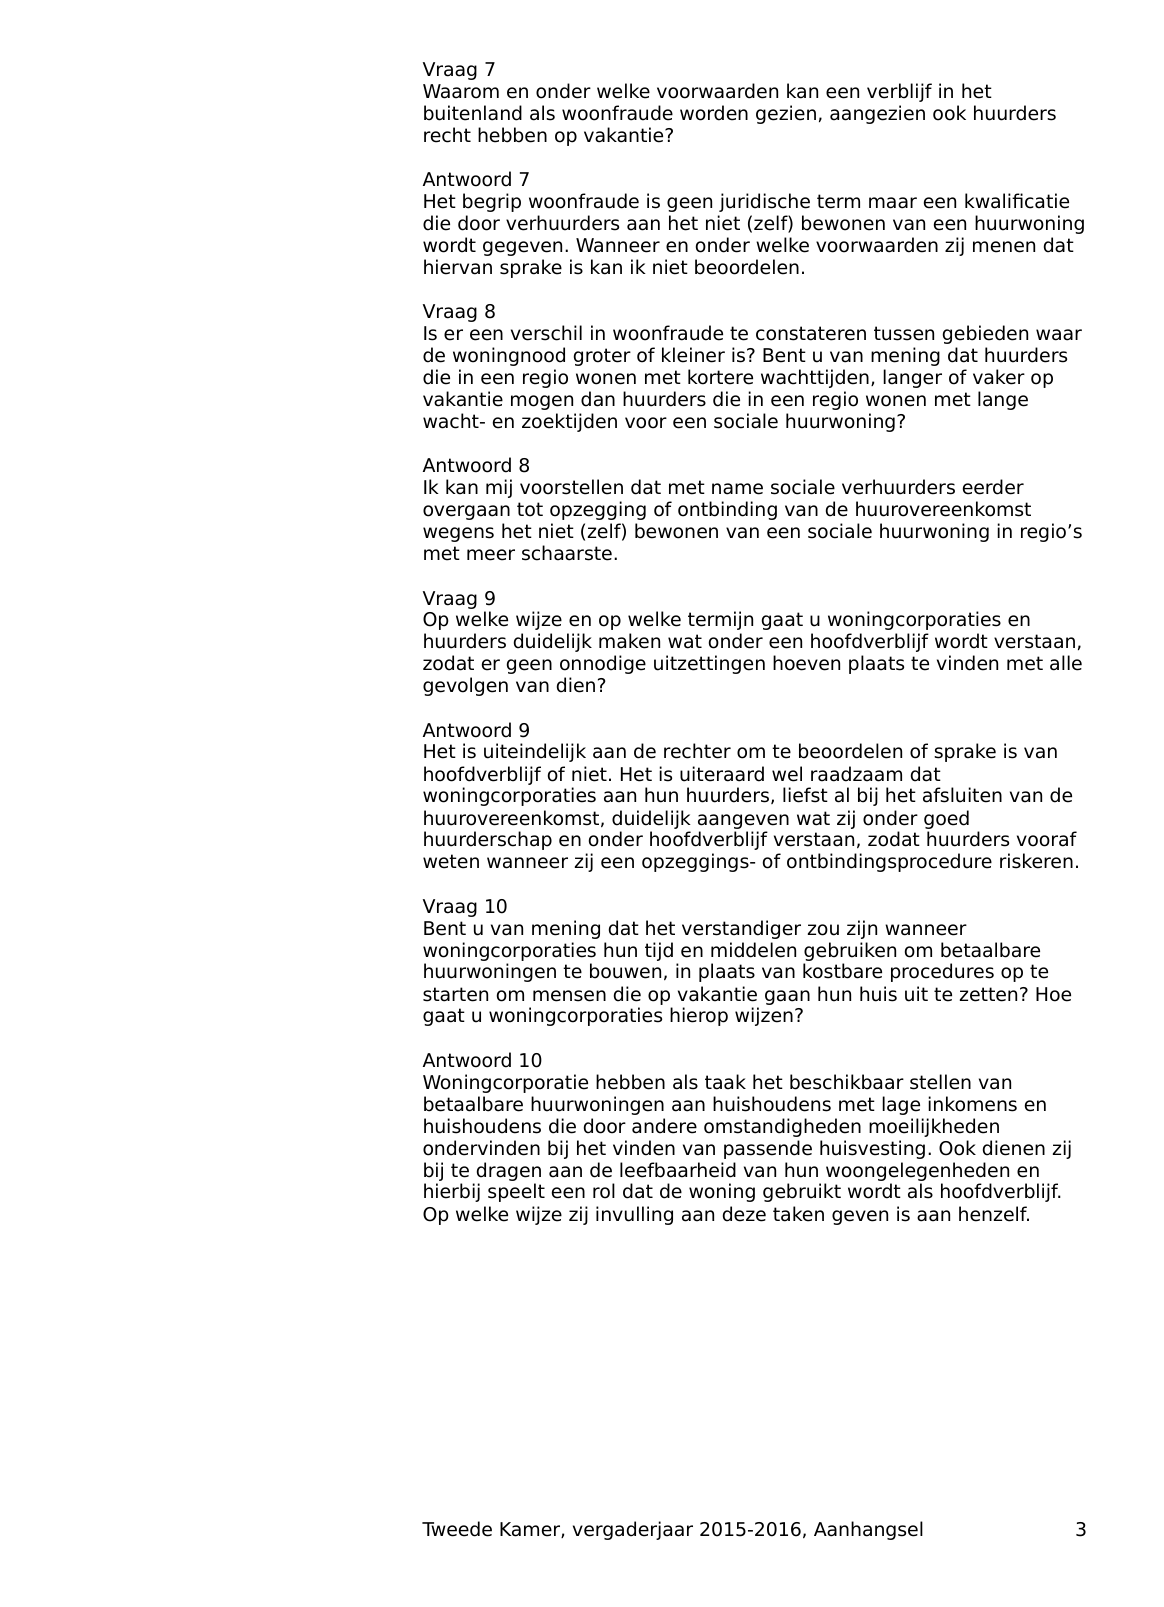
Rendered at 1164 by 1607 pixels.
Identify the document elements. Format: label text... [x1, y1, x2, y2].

text Vraag 9 [422, 587, 1087, 609]
text Vraag 10 [422, 896, 1087, 917]
text Vraag 7 [422, 59, 1087, 81]
text Is er een verschil in woonfraude te constateren tussen gebieden waar de woningnood groter of kleiner is? Bent u van mening dat huurders die in een regio wonen met kortere wachttijden, langer of vaker op vakantie mogen dan huurders die in een regio wonen met lange wacht- en zoektijden voor een sociale huurwoning? [422, 323, 1087, 433]
text Waarom en onder welke voorwaarden kan een verblijf in het buitenland als woonfraude worden gezien, aangezien ook huurders recht hebben op vakantie? [422, 81, 1087, 147]
text Bent u van mening dat het verstandiger zou zijn wanneer woningcorporaties hun tijd en middelen gebruiken om betaalbare huurwoningen te bouwen, in plaats van kostbare procedures op te starten om mensen die op vakantie gaan hun huis uit te zetten? Hoe gaat u woningcorporaties hierop wijzen? [422, 917, 1087, 1027]
text Antwoord 10 [422, 1049, 1087, 1072]
text Antwoord 9 [422, 719, 1087, 741]
text Antwoord 7 [422, 169, 1087, 191]
text Op welke wijze en op welke termijn gaat u woningcorporaties en huurders duidelijk maken wat onder een hoofdverblijf wordt verstaan, zodat er geen onnodige uitzettingen hoeven plaats te vinden met alle gevolgen van dien? [422, 609, 1087, 697]
text Vraag 8 [422, 301, 1087, 323]
text Antwoord 8 [422, 455, 1087, 477]
text Het begrip woonfraude is geen juridische term maar een kwalificatie die door verhuurders aan het niet (zelf) bewonen van een huurwoning wordt gegeven. Wanneer en onder welke voorwaarden zij menen dat hiervan sprake is kan ik niet beoordelen. [422, 191, 1087, 279]
text Ik kan mij voorstellen dat met name sociale verhuurders eerder overgaan tot opzegging of ontbinding van de huurovereenkomst wegens het niet (zelf) bewonen van een sociale huurwoning in regio’s met meer schaarste. [422, 477, 1087, 565]
text Het is uiteindelijk aan de rechter om te beoordelen of sprake is van hoofdverblijf of niet. Het is uiteraard wel raadzaam dat woningcorporaties aan hun huurders, liefst al bij het afsluiten van de huurovereenkomst, duidelijk aangeven wat zij onder goed huurderschap en onder hoofdverblijf verstaan, zodat huurders vooraf weten wanneer zij een opzeggings- of ontbindingsprocedure riskeren. [422, 741, 1087, 873]
text Woningcorporatie hebben als taak het beschikbaar stellen van betaalbare huurwoningen aan huishoudens met lage inkomens en huishoudens die door andere omstandigheden moeilijkheden ondervinden bij het vinden van passende huisvesting. Ook dienen zij bij te dragen aan de leefbaarheid van hun woongelegenheden en hierbij speelt een rol dat de woning gebruikt wordt als hoofdverblijf. Op welke wijze zij invulling aan deze taken geven is aan henzelf. [422, 1072, 1087, 1225]
